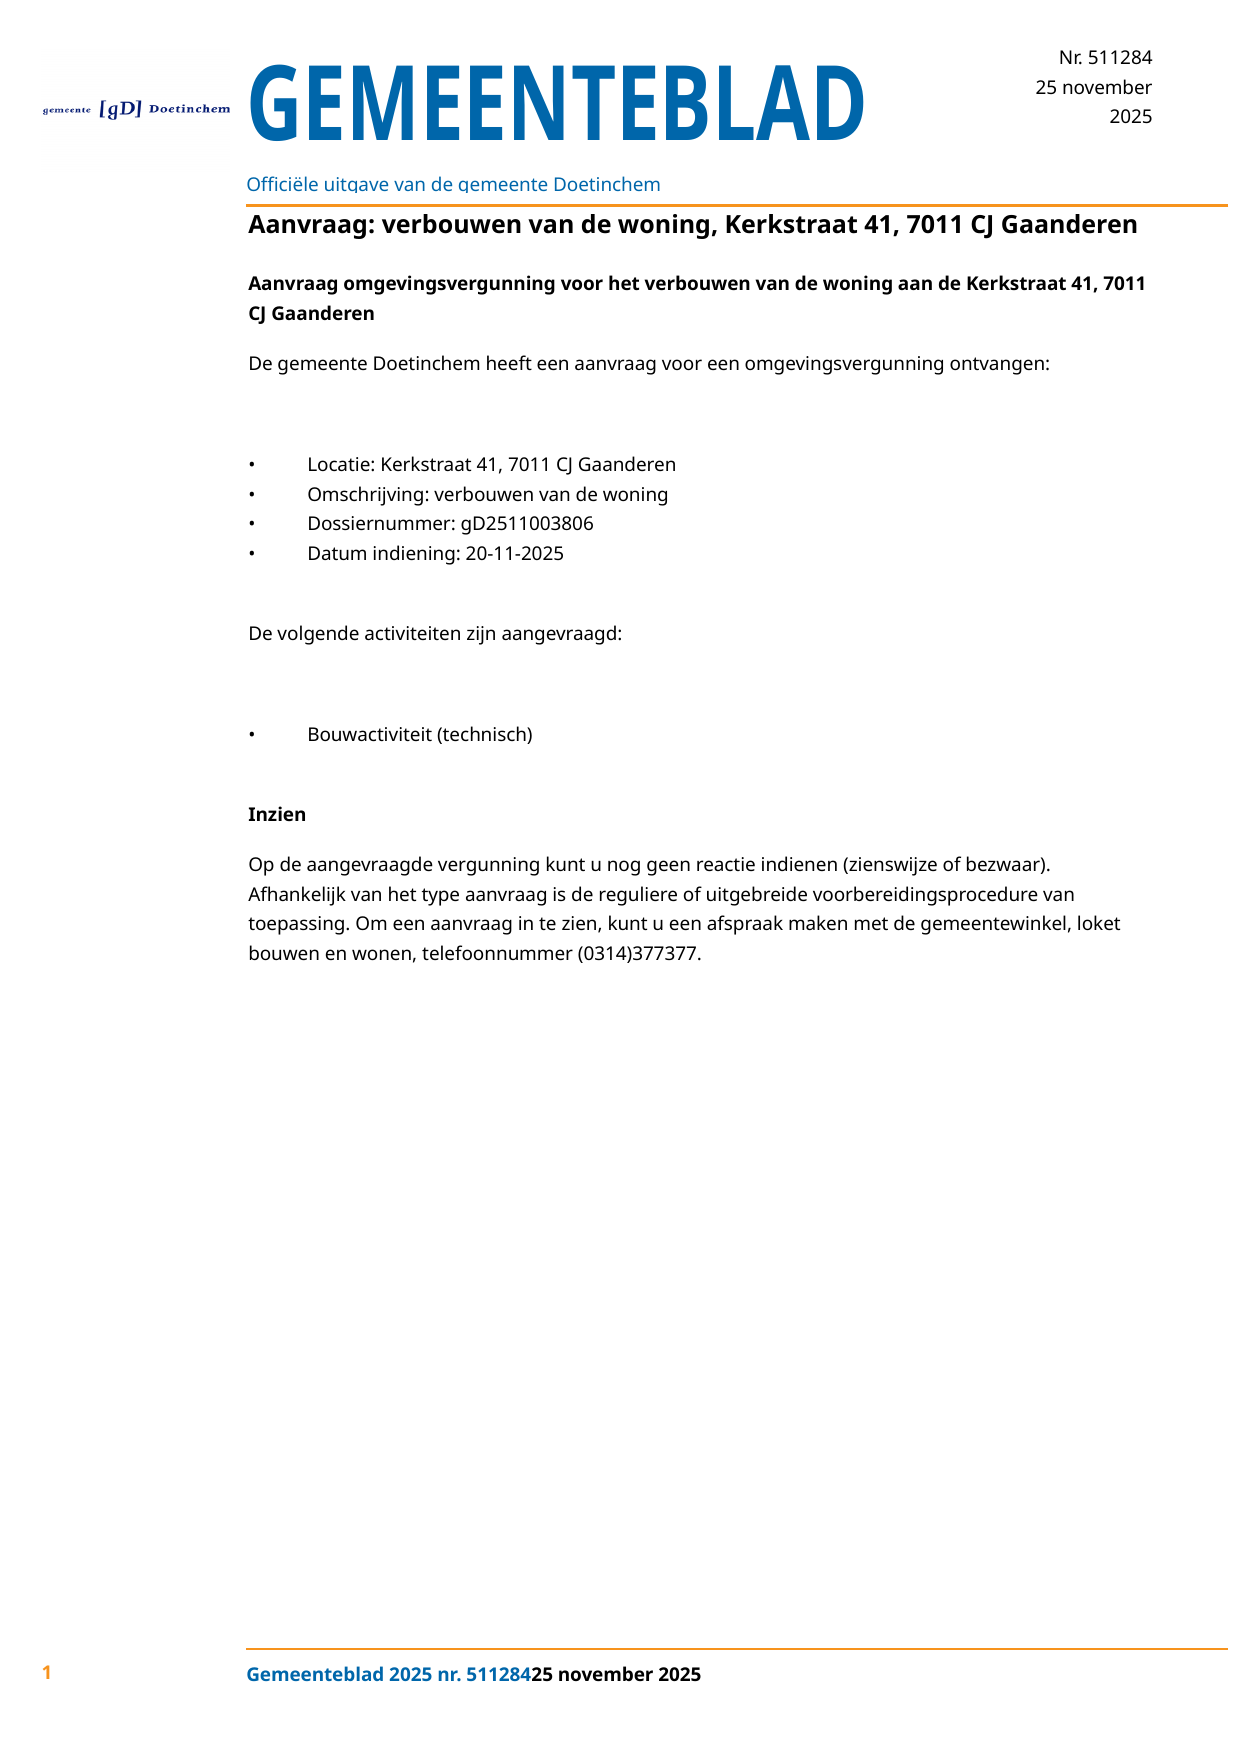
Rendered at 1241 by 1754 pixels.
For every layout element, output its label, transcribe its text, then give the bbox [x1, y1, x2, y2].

picture [41, 47, 231, 172]
list Bouwactiviteit (technisch) [248, 721, 1152, 746]
text Aanvraag: verbouwen van de woning, Kerkstraat 41, 7011 CJ Gaanderen [248, 207, 1152, 241]
list Datum indiening: 20-11-2025 [248, 540, 1152, 566]
text De volgende activiteiten zijn aangevraagd: [248, 620, 1152, 646]
text De gemeente Doetinchem heeft een aanvraag voor een omgevingsvergunning ontvangen: [248, 350, 1152, 376]
text Inzien [248, 801, 1152, 826]
text Op de aangevraagde vergunning kunt u nog geen reactie indienen (zienswijze of bezwaar). Afhankelijk van het type aanvraag is de reguliere of uitgebreide voorbereidingsprocedure van toepassing. Om een aanvraag in te zien, kunt u een afspraak maken met de gemeentewinkel, loket bouwen en wonen, telefoonnummer (0314)377377. [248, 851, 1152, 966]
list Omschrijving: verbouwen van de woning [248, 481, 1152, 506]
text Aanvraag omgevingsvergunning voor het verbouwen van de woning aan de Kerkstraat 41, 7011 CJ Gaanderen [248, 270, 1152, 326]
list Dossiernummer: gD2511003806 [248, 510, 1152, 536]
list Locatie: Kerkstraat 41, 7011 CJ Gaanderen [248, 451, 1152, 477]
